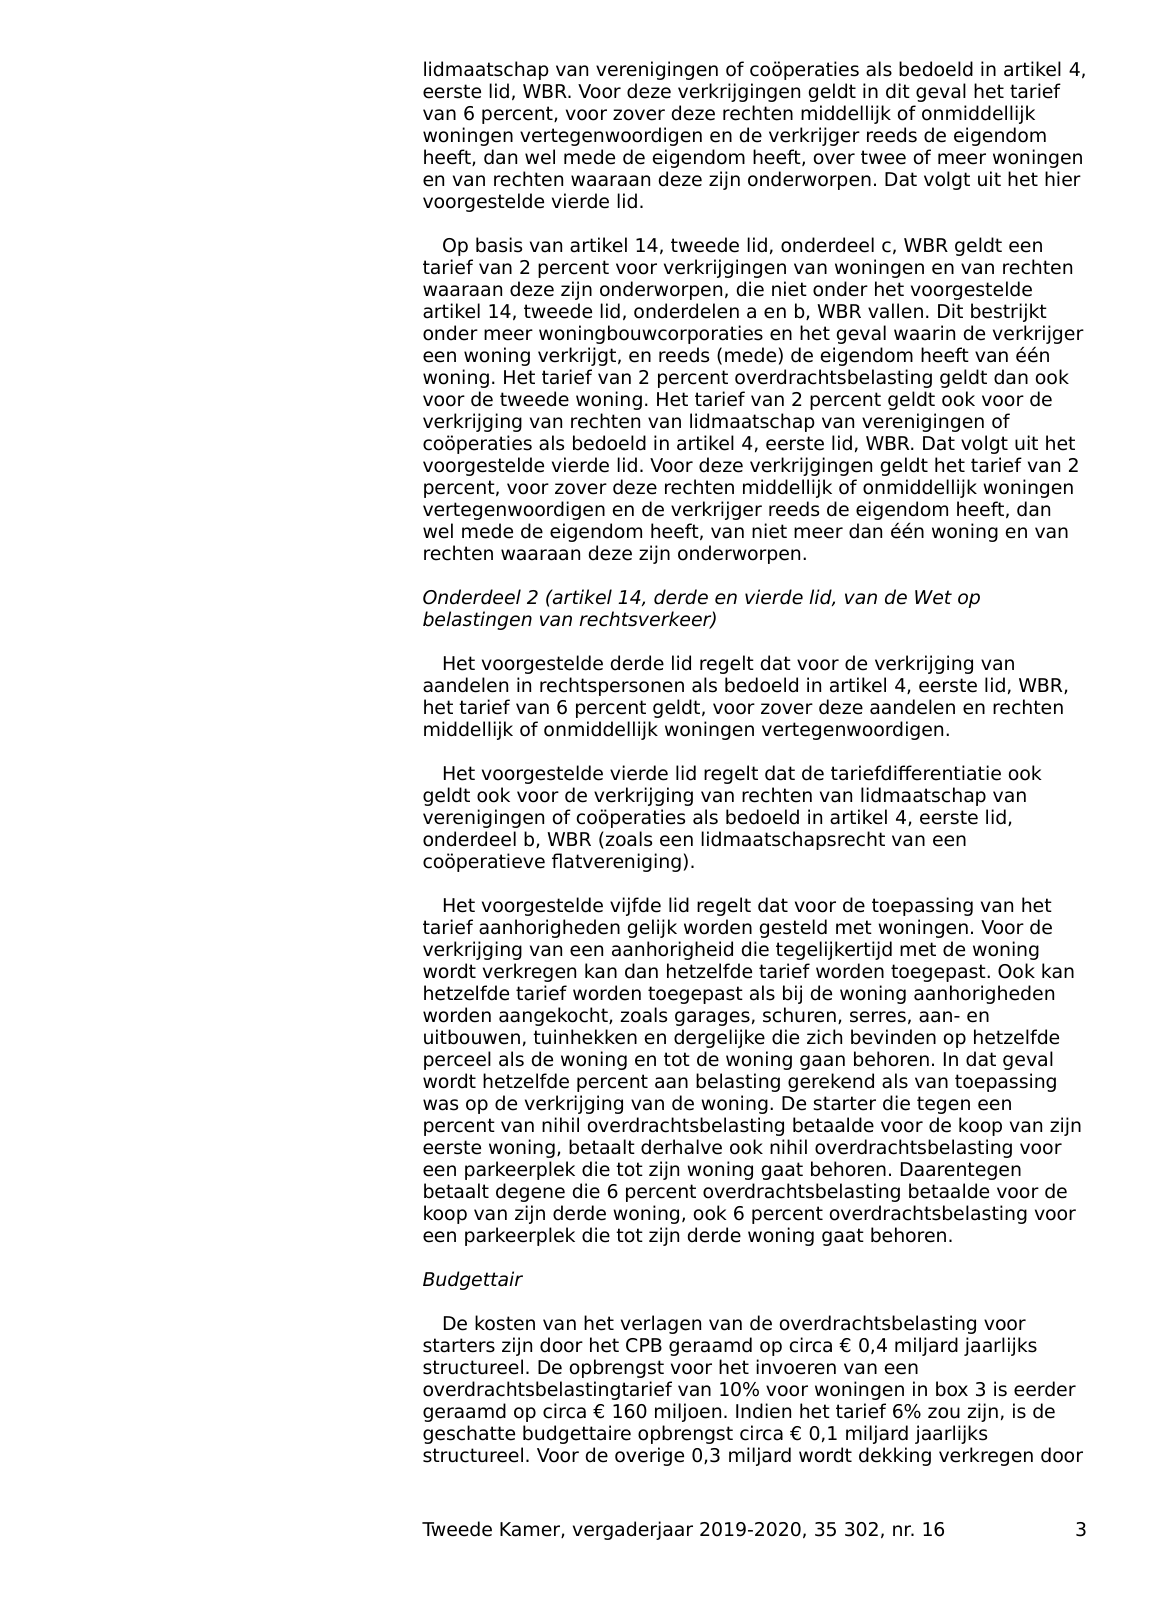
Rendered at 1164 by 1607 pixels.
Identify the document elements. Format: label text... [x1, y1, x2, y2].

text lidmaatschap van verenigingen of coöperaties als bedoeld in artikel 4, eerste lid, WBR. Voor deze verkrijgingen geldt in dit geval het tarief van 6 percent, voor zover deze rechten middellijk of onmiddellijk woningen vertegenwoordigen en de verkrijger reeds de eigendom heeft, dan wel mede de eigendom heeft, over twee of meer woningen en van rechten waaraan deze zijn onderworpen. Dat volgt uit het hier voorgestelde vierde lid. [422, 59, 1087, 213]
text De kosten van het verlagen van de overdrachtsbelasting voor starters zijn door het CPB geraamd op circa € 0,4 miljard jaarlijks structureel. De opbrengst voor het invoeren van een overdrachtsbelastingtarief van 10% voor woningen in box 3 is eerder geraamd op circa € 160 miljoen. Indien het tarief 6% zou zijn, is de geschatte budgettaire opbrengst circa € 0,1 miljard jaarlijks structureel. Voor de overige 0,3 miljard wordt dekking verkregen door [422, 1313, 1087, 1467]
text Op basis van artikel 14, tweede lid, onderdeel c, WBR geldt een tarief van 2 percent voor verkrijgingen van woningen en van rechten waaraan deze zijn onderworpen, die niet onder het voorgestelde artikel 14, tweede lid, onderdelen a en b, WBR vallen. Dit bestrijkt onder meer woningbouwcorporaties en het geval waarin de verkrijger een woning verkrijgt, en reeds (mede) de eigendom heeft van één woning. Het tarief van 2 percent overdrachtsbelasting geldt dan ook voor de tweede woning. Het tarief van 2 percent geldt ook voor de verkrijging van rechten van lidmaatschap van verenigingen of coöperaties als bedoeld in artikel 4, eerste lid, WBR. Dat volgt uit het voorgestelde vierde lid. Voor deze verkrijgingen geldt het tarief van 2 percent, voor zover deze rechten middellijk of onmiddellijk woningen vertegenwoordigen en de verkrijger reeds de eigendom heeft, dan wel mede de eigendom heeft, van niet meer dan één woning en van rechten waaraan deze zijn onderworpen. [422, 235, 1087, 565]
subtitle Budgettair [422, 1269, 1087, 1291]
text Het voorgestelde vierde lid regelt dat de tariefdifferentiatie ook geldt ook voor de verkrijging van rechten van lidmaatschap van verenigingen of coöperaties als bedoeld in artikel 4, eerste lid, onderdeel b, WBR (zoals een lidmaatschapsrecht van een coöperatieve flatvereniging). [422, 763, 1087, 873]
text Het voorgestelde derde lid regelt dat voor de verkrijging van aandelen in rechtspersonen als bedoeld in artikel 4, eerste lid, WBR, het tarief van 6 percent geldt, voor zover deze aandelen en rechten middellijk of onmiddellijk woningen vertegenwoordigen. [422, 653, 1087, 741]
subtitle Onderdeel 2 (artikel 14, derde en vierde lid, van de Wet op belastingen van rechtsverkeer) [422, 587, 1087, 631]
text Het voorgestelde vijfde lid regelt dat voor de toepassing van het tarief aanhorigheden gelijk worden gesteld met woningen. Voor de verkrijging van een aanhorigheid die tegelijkertijd met de woning wordt verkregen kan dan hetzelfde tarief worden toegepast. Ook kan hetzelfde tarief worden toegepast als bij de woning aanhorigheden worden aangekocht, zoals garages, schuren, serres, aan- en uitbouwen, tuinhekken en dergelijke die zich bevinden op hetzelfde perceel als de woning en tot de woning gaan behoren. In dat geval wordt hetzelfde percent aan belasting gerekend als van toepassing was op de verkrijging van de woning. De starter die tegen een percent van nihil overdrachtsbelasting betaalde voor de koop van zijn eerste woning, betaalt derhalve ook nihil overdrachtsbelasting voor een parkeerplek die tot zijn woning gaat behoren. Daarentegen betaalt degene die 6 percent overdrachtsbelasting betaalde voor de koop van zijn derde woning, ook 6 percent overdrachtsbelasting voor een parkeerplek die tot zijn derde woning gaat behoren. [422, 895, 1087, 1247]
